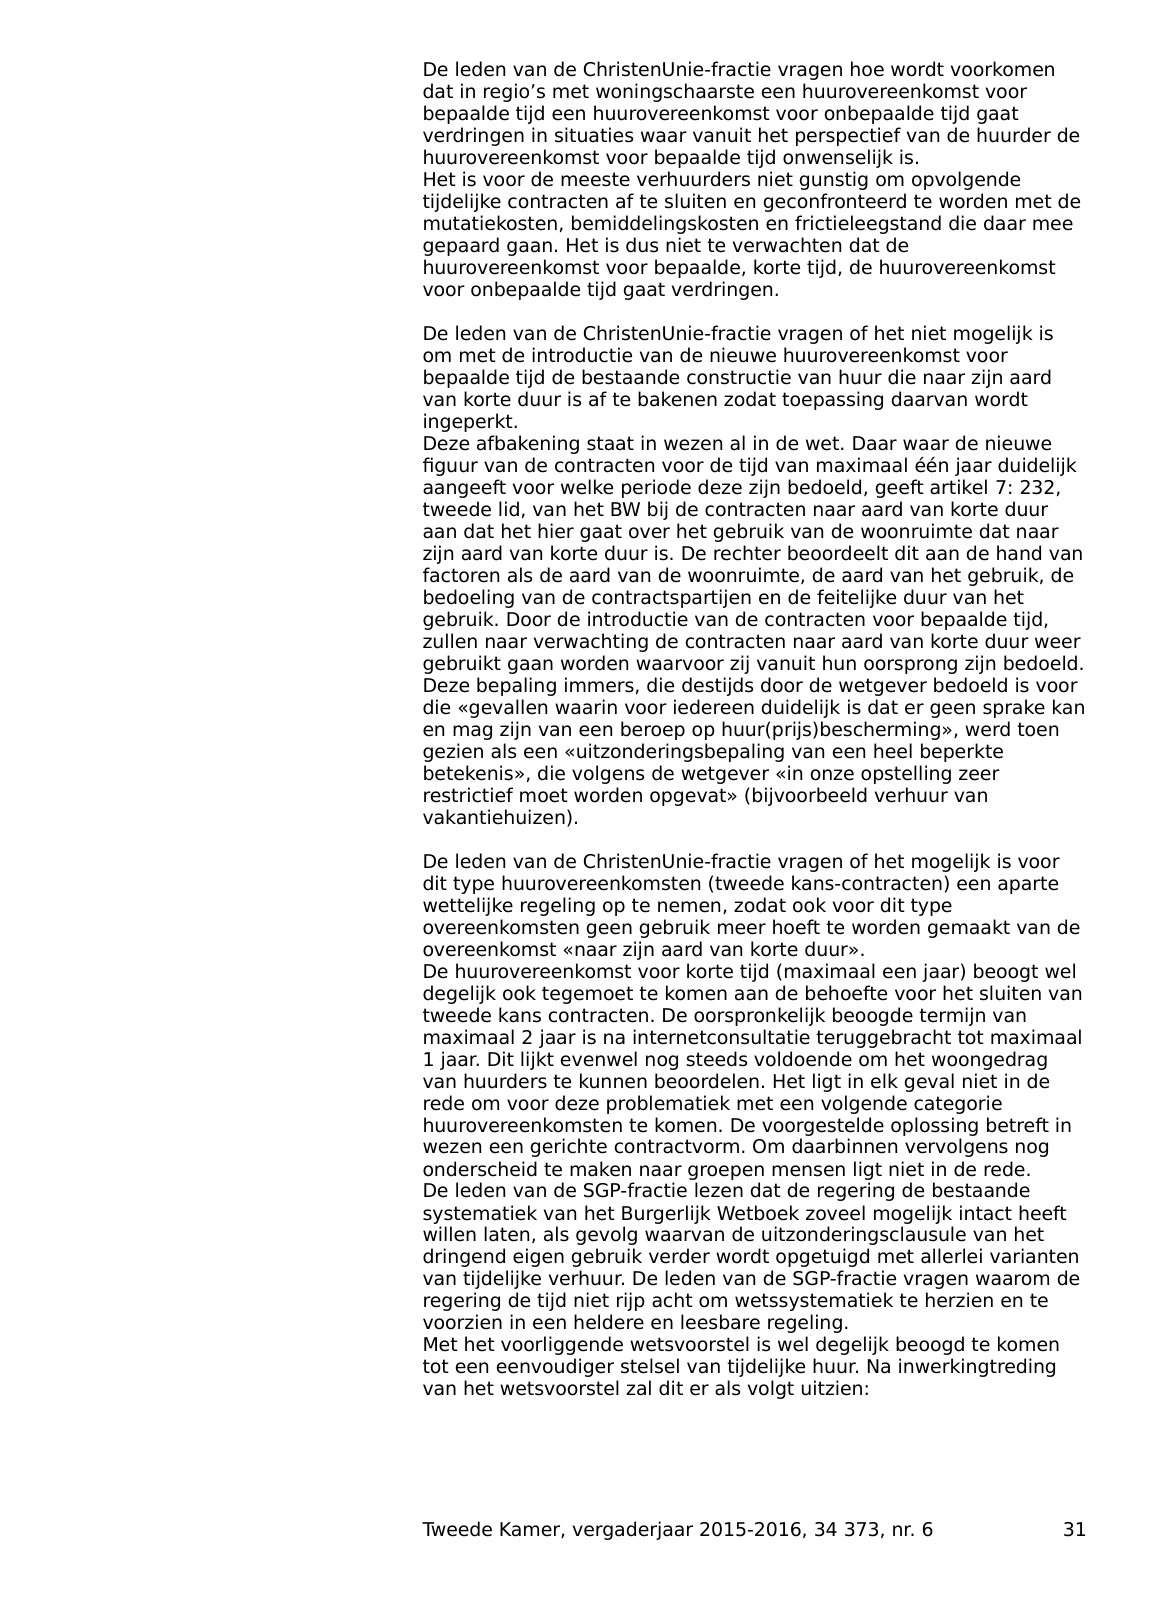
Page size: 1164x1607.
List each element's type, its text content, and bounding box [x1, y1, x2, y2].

text De leden van de ChristenUnie-fractie vragen hoe wordt voorkomen dat in regio’s met woningschaarste een huurovereenkomst voor bepaalde tijd een huurovereenkomst voor onbepaalde tijd gaat verdringen in situaties waar vanuit het perspectief van de huurder de huurovereenkomst voor bepaalde tijd onwenselijk is. [422, 59, 1087, 169]
text Met het voorliggende wetsvoorstel is wel degelijk beoogd te komen tot een eenvoudiger stelsel van tijdelijke huur. Na inwerkingtreding van het wetsvoorstel zal dit er als volgt uitzien: [422, 1334, 1087, 1400]
text De leden van de SGP-fractie lezen dat de regering de bestaande systematiek van het Burgerlijk Wetboek zoveel mogelijk intact heeft willen laten, als gevolg waarvan de uitzonderingsclausule van het dringend eigen gebruik verder wordt opgetuigd met allerlei varianten van tijdelijke verhuur. De leden van de SGP-fractie vragen waarom de regering de tijd niet rijp acht om wetssystematiek te herzien en te voorzien in een heldere en leesbare regeling. [422, 1180, 1087, 1334]
text De huurovereenkomst voor korte tijd (maximaal een jaar) beoogt wel degelijk ook tegemoet te komen aan de behoefte voor het sluiten van tweede kans contracten. De oorspronkelijk beoogde termijn van maximaal 2 jaar is na internetconsultatie teruggebracht tot maximaal 1 jaar. Dit lijkt evenwel nog steeds voldoende om het woongedrag van huurders te kunnen beoordelen. Het ligt in elk geval niet in de rede om voor deze problematiek met een volgende categorie huurovereenkomsten te komen. De voorgestelde oplossing betreft in wezen een gerichte contractvorm. Om daarbinnen vervolgens nog onderscheid te maken naar groepen mensen ligt niet in de rede. [422, 961, 1087, 1180]
text Het is voor de meeste verhuurders niet gunstig om opvolgende tijdelijke contracten af te sluiten en geconfronteerd te worden met de mutatiekosten, bemiddelingskosten en frictieleegstand die daar mee gepaard gaan. Het is dus niet te verwachten dat de huurovereenkomst voor bepaalde, korte tijd, de huurovereenkomst voor onbepaalde tijd gaat verdringen. [422, 169, 1087, 301]
text De leden van de ChristenUnie-fractie vragen of het mogelijk is voor dit type huurovereenkomsten (tweede kans-contracten) een aparte wettelijke regeling op te nemen, zodat ook voor dit type overeenkomsten geen gebruik meer hoeft te worden gemaakt van de overeenkomst «naar zijn aard van korte duur». [422, 851, 1087, 961]
text De leden van de ChristenUnie-fractie vragen of het niet mogelijk is om met de introductie van de nieuwe huurovereenkomst voor bepaalde tijd de bestaande constructie van huur die naar zijn aard van korte duur is af te bakenen zodat toepassing daarvan wordt ingeperkt. [422, 323, 1087, 433]
text Deze afbakening staat in wezen al in de wet. Daar waar de nieuwe figuur van de contracten voor de tijd van maximaal één jaar duidelijk aangeeft voor welke periode deze zijn bedoeld, geeft artikel 7: 232, tweede lid, van het BW bij de contracten naar aard van korte duur aan dat het hier gaat over het gebruik van de woonruimte dat naar zijn aard van korte duur is. De rechter beoordeelt dit aan de hand van factoren als de aard van de woonruimte, de aard van het gebruik, de bedoeling van de contractspartijen en de feitelijke duur van het gebruik. Door de introductie van de contracten voor bepaalde tijd, zullen naar verwachting de contracten naar aard van korte duur weer gebruikt gaan worden waarvoor zij vanuit hun oorsprong zijn bedoeld. Deze bepaling immers, die destijds door de wetgever bedoeld is voor die «gevallen waarin voor iedereen duidelijk is dat er geen sprake kan en mag zijn van een beroep op huur(prijs)bescherming», werd toen gezien als een «uitzonderingsbepaling van een heel beperkte betekenis», die volgens de wetgever «in onze opstelling zeer restrictief moet worden opgevat» (bijvoorbeeld verhuur van vakantiehuizen). [422, 433, 1087, 828]
